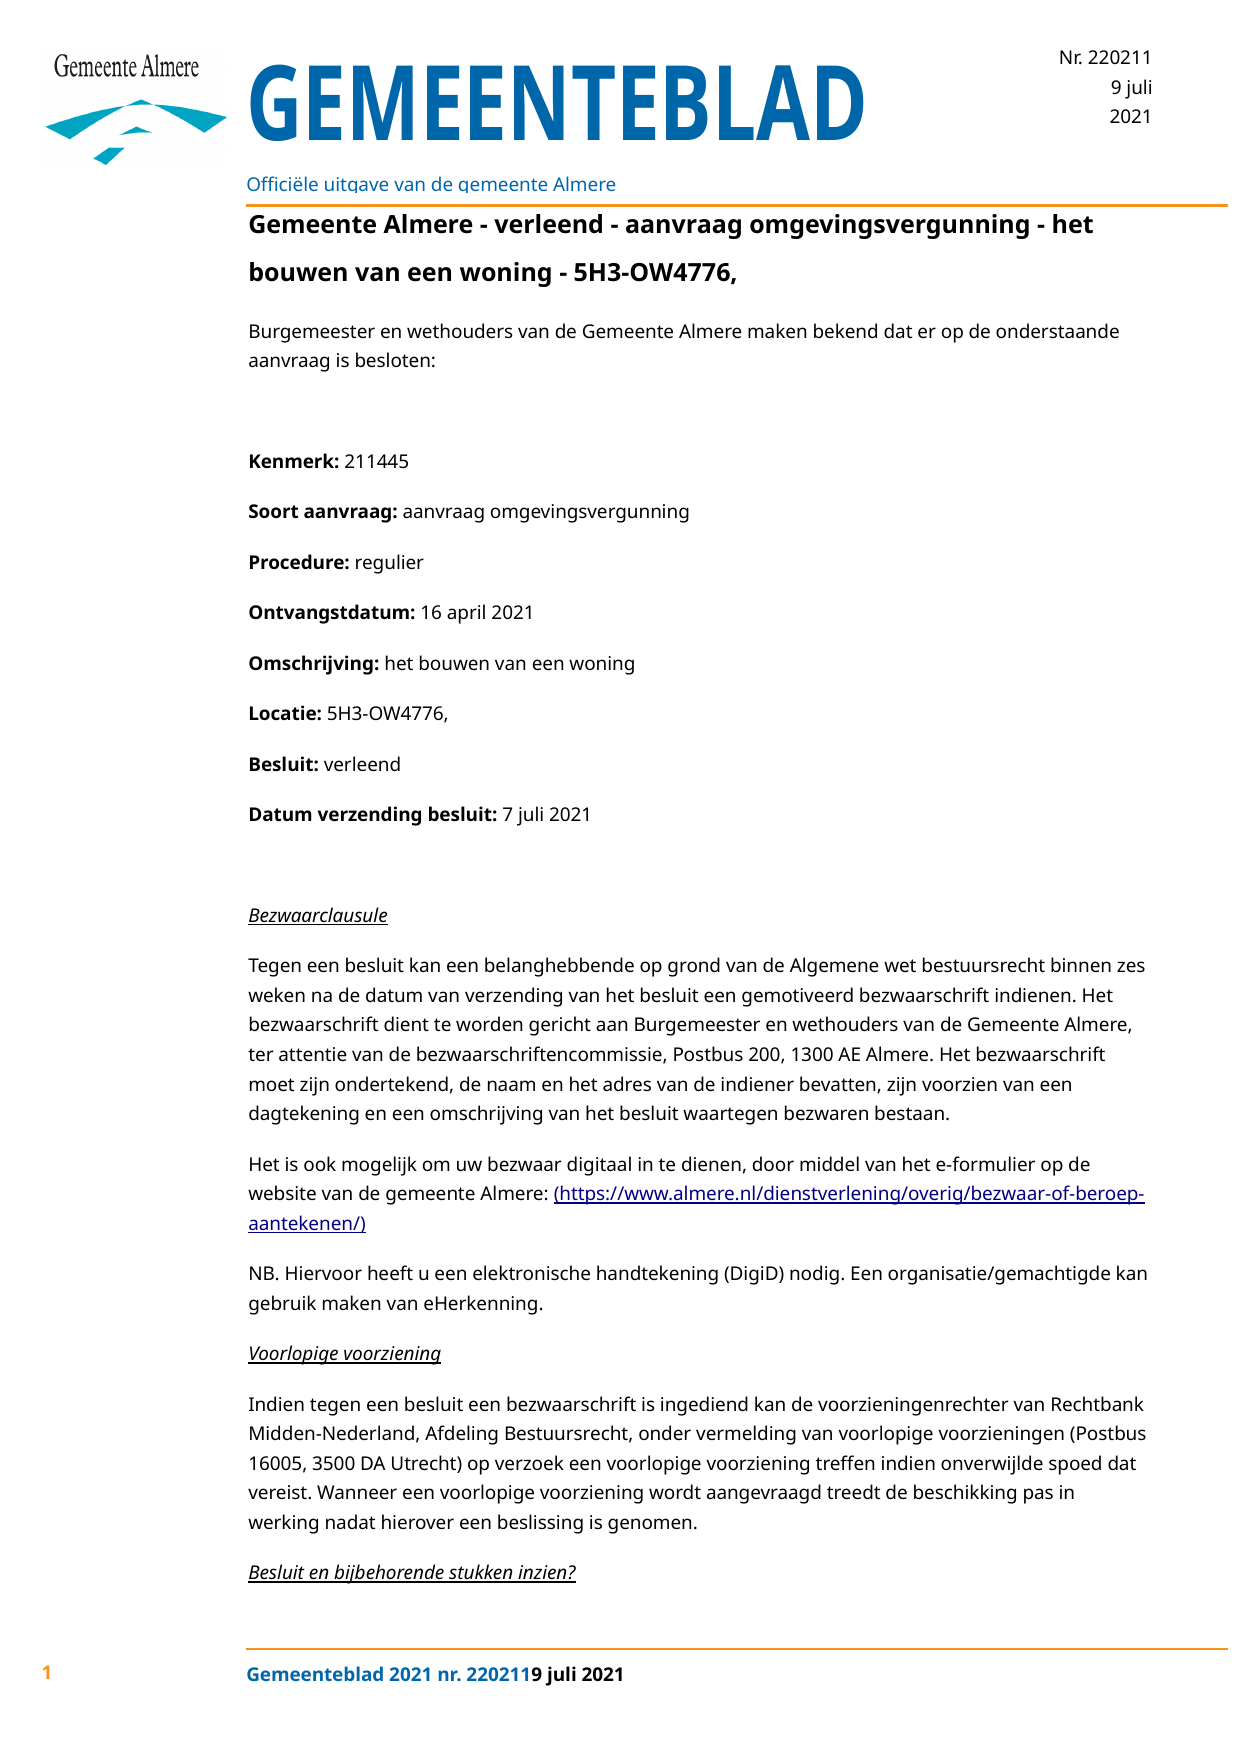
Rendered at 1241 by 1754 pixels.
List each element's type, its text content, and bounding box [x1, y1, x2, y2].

text Voorlopige voorziening [248, 1340, 1152, 1366]
text Procedure: regulier [248, 549, 1152, 575]
text Bezwaarclausule [248, 902, 1152, 928]
text Locatie: 5H3-OW4776, [248, 700, 1152, 726]
text Gemeente Almere - verleend - aanvraag omgevingsvergunning - het bouwen van een woning - 5H3-OW4776, [248, 207, 1152, 288]
text Tegen een besluit kan een belanghebbende op grond van de Algemene wet bestuursrecht binnen zes weken na de datum van verzending van het besluit een gemotiveerd bezwaarschrift indienen. Het bezwaarschrift dient te worden gericht aan Burgemeester en wethouders van de Gemeente Almere, ter attentie van de bezwaarschriftencommissie, Postbus 200, 1300 AE Almere. Het bezwaarschrift moet zijn ondertekend, de naam en het adres van de indiener bevatten, zijn voorzien van een dagtekening en een omschrijving van het besluit waartegen bezwaren bestaan. [248, 952, 1152, 1126]
text Besluit: verleend [248, 751, 1152, 777]
text Kenmerk: 211445 [248, 448, 1152, 474]
picture [41, 47, 231, 172]
text Datum verzending besluit: 7 juli 2021 [248, 801, 1152, 827]
text Soort aanvraag: aanvraag omgevingsvergunning [248, 499, 1152, 524]
text Besluit en bijbehorende stukken inzien? [248, 1559, 1152, 1585]
text Ontvangstdatum: 16 april 2021 [248, 599, 1152, 625]
text Burgemeester en wethouders van de Gemeente Almere maken bekend dat er op de onderstaande aanvraag is besloten: [248, 318, 1152, 373]
text NB. Hiervoor heeft u een elektronische handtekening (DigiD) nodig. Een organisatie/gemachtigde kan gebruik maken van eHerkenning. [248, 1260, 1152, 1316]
text Omschrijving: het bouwen van een woning [248, 650, 1152, 676]
text Indien tegen een besluit een bezwaarschrift is ingediend kan de voorzieningenrechter van Rechtbank Midden-Nederland, Afdeling Bestuursrecht, onder vermelding van voorlopige voorzieningen (Postbus 16005, 3500 DA Utrecht) op verzoek een voorlopige voorziening treffen indien onverwijlde spoed dat vereist. Wanneer een voorlopige voorziening wordt aangevraagd treedt de beschikking pas in werking nadat hierover een beslissing is genomen. [248, 1391, 1152, 1535]
text Het is ook mogelijk om uw bezwaar digitaal in te dienen, door middel van het e-formulier op de website van de gemeente Almere: (https://www.almere.nl/dienstverlening/overig/bezwaar-of-beroep-aantekenen/) [248, 1151, 1152, 1236]
